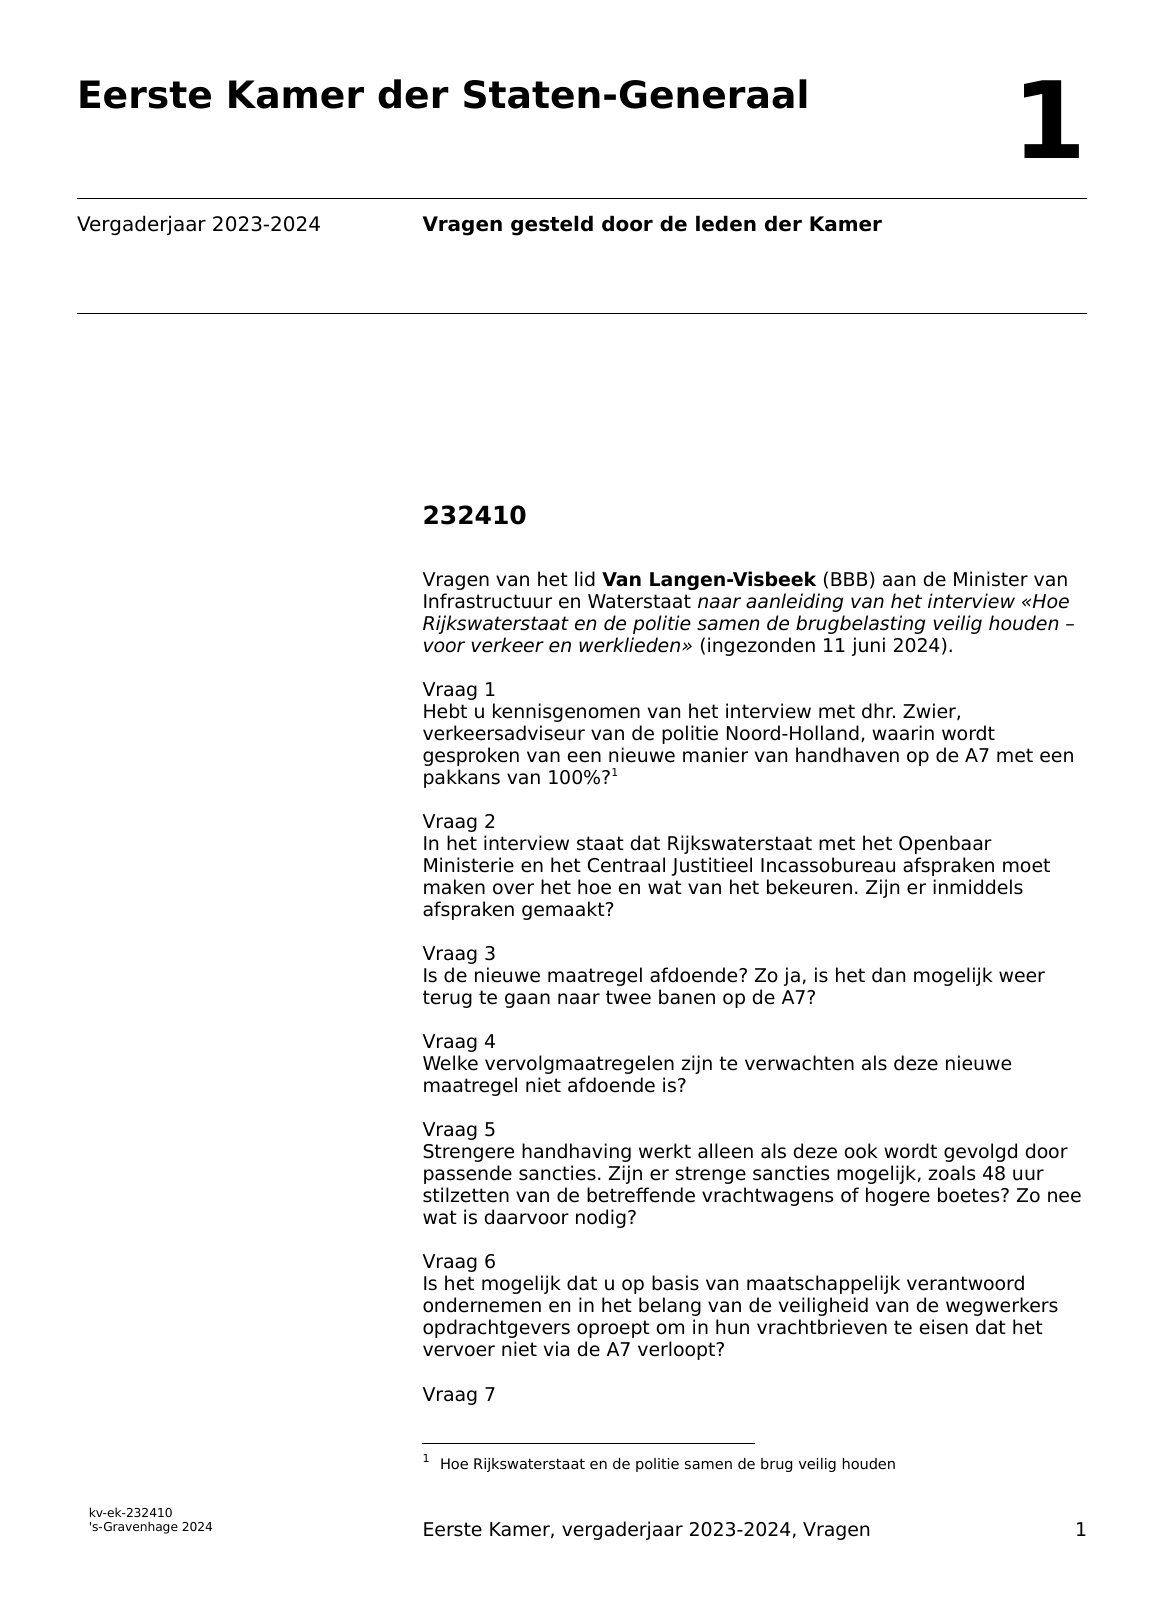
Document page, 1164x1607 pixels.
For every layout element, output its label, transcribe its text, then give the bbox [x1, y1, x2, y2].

text Is het mogelijk dat u op basis van maatschappelijk verantwoord ondernemen en in het belang van de veiligheid van de wegwerkers opdrachtgevers oproept om in hun vrachtbrieven te eisen dat het vervoer niet via de A7 verloopt? [422, 1273, 1087, 1361]
text Vraag 1 [422, 679, 1087, 701]
text Vraag 7 [422, 1383, 1087, 1405]
text Vraag 2 [422, 811, 1087, 833]
text Vraag 4 [422, 1031, 1087, 1053]
text Welke vervolgmaatregelen zijn te verwachten als deze nieuwe maatregel niet afdoende is? [422, 1053, 1087, 1097]
text Vraag 3 [422, 943, 1087, 965]
text 's-Gravenhage 2024 [88, 1520, 323, 1534]
text In het interview staat dat Rijkswaterstaat met het Openbaar Ministerie en het Centraal Justitieel Incassobureau afspraken moet maken over het hoe en wat van het bekeuren. Zijn er inmiddels afspraken gemaakt? [422, 833, 1087, 921]
text Hoe Rijkswaterstaat en de politie samen de brug veilig houden [422, 1452, 1087, 1474]
text Vragen van het lid Van Langen-Visbeek (BBB) aan de Minister van Infrastructuur en Waterstaat naar aanleiding van het interview «Hoe Rijkswaterstaat en de politie samen de brugbelasting veilig houden – voor verkeer en werklieden» (ingezonden 11 juni 2024). [422, 569, 1087, 657]
text kv-ek-232410 [88, 1506, 323, 1520]
text Strengere handhaving werkt alleen als deze ook wordt gevolgd door passende sancties. Zijn er strenge sancties mogelijk, zoals 48 uur stilzetten van de betreffende vrachtwagens of hogere boetes? Zo nee wat is daarvoor nodig? [422, 1141, 1087, 1229]
text Vraag 5 [422, 1119, 1087, 1141]
text Hebt u kennisgenomen van het interview met dhr. Zwier, verkeersadviseur van de politie Noord-Holland, waarin wordt gesproken van een nieuwe manier van handhaven op de A7 met een pakkans van 100%? [422, 701, 1087, 789]
table_cell Vergaderjaar 2023-2024 [77, 199, 422, 313]
table_header 1 [886, 59, 1087, 198]
table_cell Vragen gesteld door de leden der Kamer [422, 199, 1087, 313]
text Vraag 6 [422, 1251, 1087, 1273]
text 232410 [422, 501, 1087, 531]
table_header Eerste Kamer der Staten-Generaal [77, 59, 886, 198]
text Is de nieuwe maatregel afdoende? Zo ja, is het dan mogelijk weer terug te gaan naar twee banen op de A7? [422, 965, 1087, 1009]
